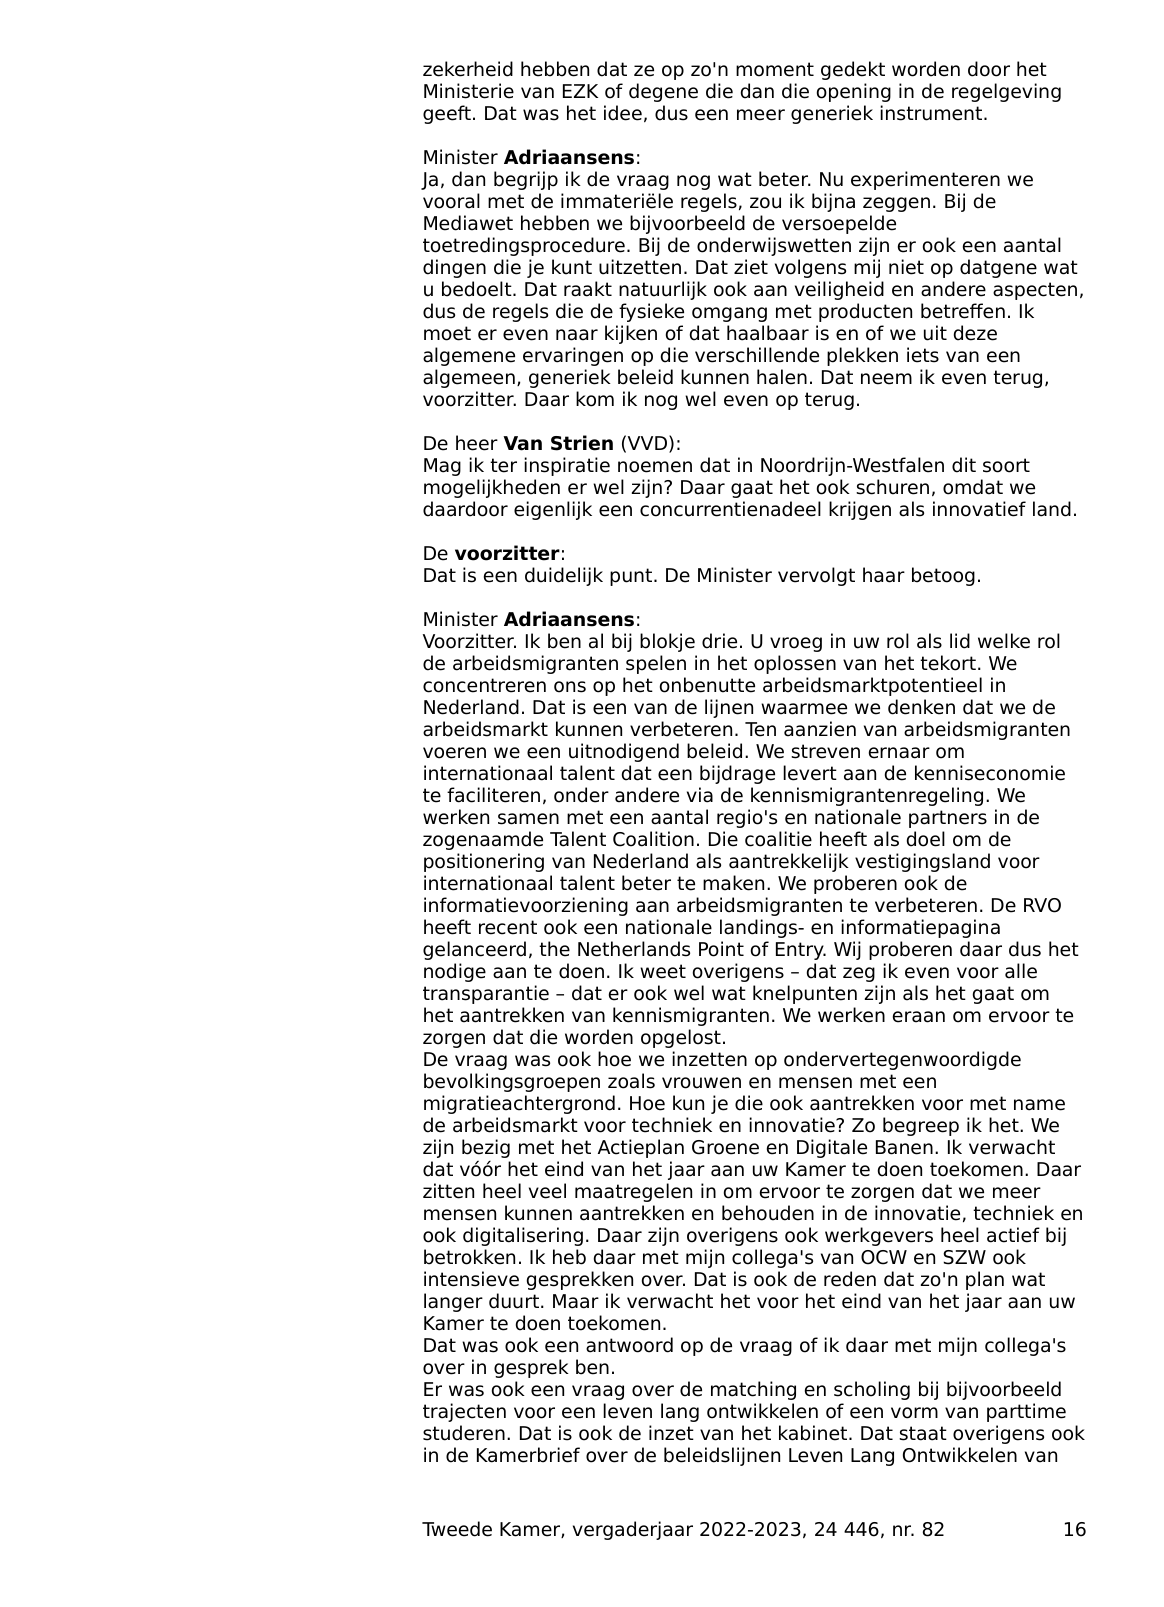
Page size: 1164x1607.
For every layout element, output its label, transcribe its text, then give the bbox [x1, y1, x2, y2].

text Dat was ook een antwoord op de vraag of ik daar met mijn collega's over in gesprek ben. [422, 1335, 1087, 1379]
text De heer Van Strien (VVD): [422, 433, 1087, 455]
text Minister Adriaansens: [422, 609, 1087, 631]
text Er was ook een vraag over de matching en scholing bij bijvoorbeeld trajecten voor een leven lang ontwikkelen of een vorm van parttime studeren. Dat is ook de inzet van het kabinet. Dat staat overigens ook in de Kamerbrief over de beleidslijnen Leven Lang Ontwikkelen van [422, 1379, 1087, 1467]
text De voorzitter: [422, 543, 1087, 565]
text zekerheid hebben dat ze op zo'n moment gedekt worden door het Ministerie van EZK of degene die dan die opening in de regelgeving geeft. Dat was het idee, dus een meer generiek instrument. [422, 59, 1087, 125]
text Minister Adriaansens: [422, 147, 1087, 169]
text De vraag was ook hoe we inzetten op ondervertegenwoordigde bevolkingsgroepen zoals vrouwen en mensen met een migratieachtergrond. Hoe kun je die ook aantrekken voor met name de arbeidsmarkt voor techniek en innovatie? Zo begreep ik het. We zijn bezig met het Actieplan Groene en Digitale Banen. Ik verwacht dat vóór het eind van het jaar aan uw Kamer te doen toekomen. Daar zitten heel veel maatregelen in om ervoor te zorgen dat we meer mensen kunnen aantrekken en behouden in de innovatie, techniek en ook digitalisering. Daar zijn overigens ook werkgevers heel actief bij betrokken. Ik heb daar met mijn collega's van OCW en SZW ook intensieve gesprekken over. Dat is ook de reden dat zo'n plan wat langer duurt. Maar ik verwacht het voor het eind van het jaar aan uw Kamer te doen toekomen. [422, 1049, 1087, 1335]
text Voorzitter. Ik ben al bij blokje drie. U vroeg in uw rol als lid welke rol de arbeidsmigranten spelen in het oplossen van het tekort. We concentreren ons op het onbenutte arbeidsmarktpotentieel in Nederland. Dat is een van de lijnen waarmee we denken dat we de arbeidsmarkt kunnen verbeteren. Ten aanzien van arbeidsmigranten voeren we een uitnodigend beleid. We streven ernaar om internationaal talent dat een bijdrage levert aan de kenniseconomie te faciliteren, onder andere via de kennismigrantenregeling. We werken samen met een aantal regio's en nationale partners in de zogenaamde Talent Coalition. Die coalitie heeft als doel om de positionering van Nederland als aantrekkelijk vestigingsland voor internationaal talent beter te maken. We proberen ook de informatievoorziening aan arbeidsmigranten te verbeteren. De RVO heeft recent ook een nationale landings- en informatiepagina gelanceerd, the Netherlands Point of Entry. Wij proberen daar dus het nodige aan te doen. Ik weet overigens – dat zeg ik even voor alle transparantie – dat er ook wel wat knelpunten zijn als het gaat om het aantrekken van kennismigranten. We werken eraan om ervoor te zorgen dat die worden opgelost. [422, 631, 1087, 1049]
text Dat is een duidelijk punt. De Minister vervolgt haar betoog. [422, 565, 1087, 587]
text Mag ik ter inspiratie noemen dat in Noordrijn-Westfalen dit soort mogelijkheden er wel zijn? Daar gaat het ook schuren, omdat we daardoor eigenlijk een concurrentienadeel krijgen als innovatief land. [422, 455, 1087, 521]
text Ja, dan begrijp ik de vraag nog wat beter. Nu experimenteren we vooral met de immateriële regels, zou ik bijna zeggen. Bij de Mediawet hebben we bijvoorbeeld de versoepelde toetredingsprocedure. Bij de onderwijswetten zijn er ook een aantal dingen die je kunt uitzetten. Dat ziet volgens mij niet op datgene wat u bedoelt. Dat raakt natuurlijk ook aan veiligheid en andere aspecten, dus de regels die de fysieke omgang met producten betreffen. Ik moet er even naar kijken of dat haalbaar is en of we uit deze algemene ervaringen op die verschillende plekken iets van een algemeen, generiek beleid kunnen halen. Dat neem ik even terug, voorzitter. Daar kom ik nog wel even op terug. [422, 169, 1087, 411]
